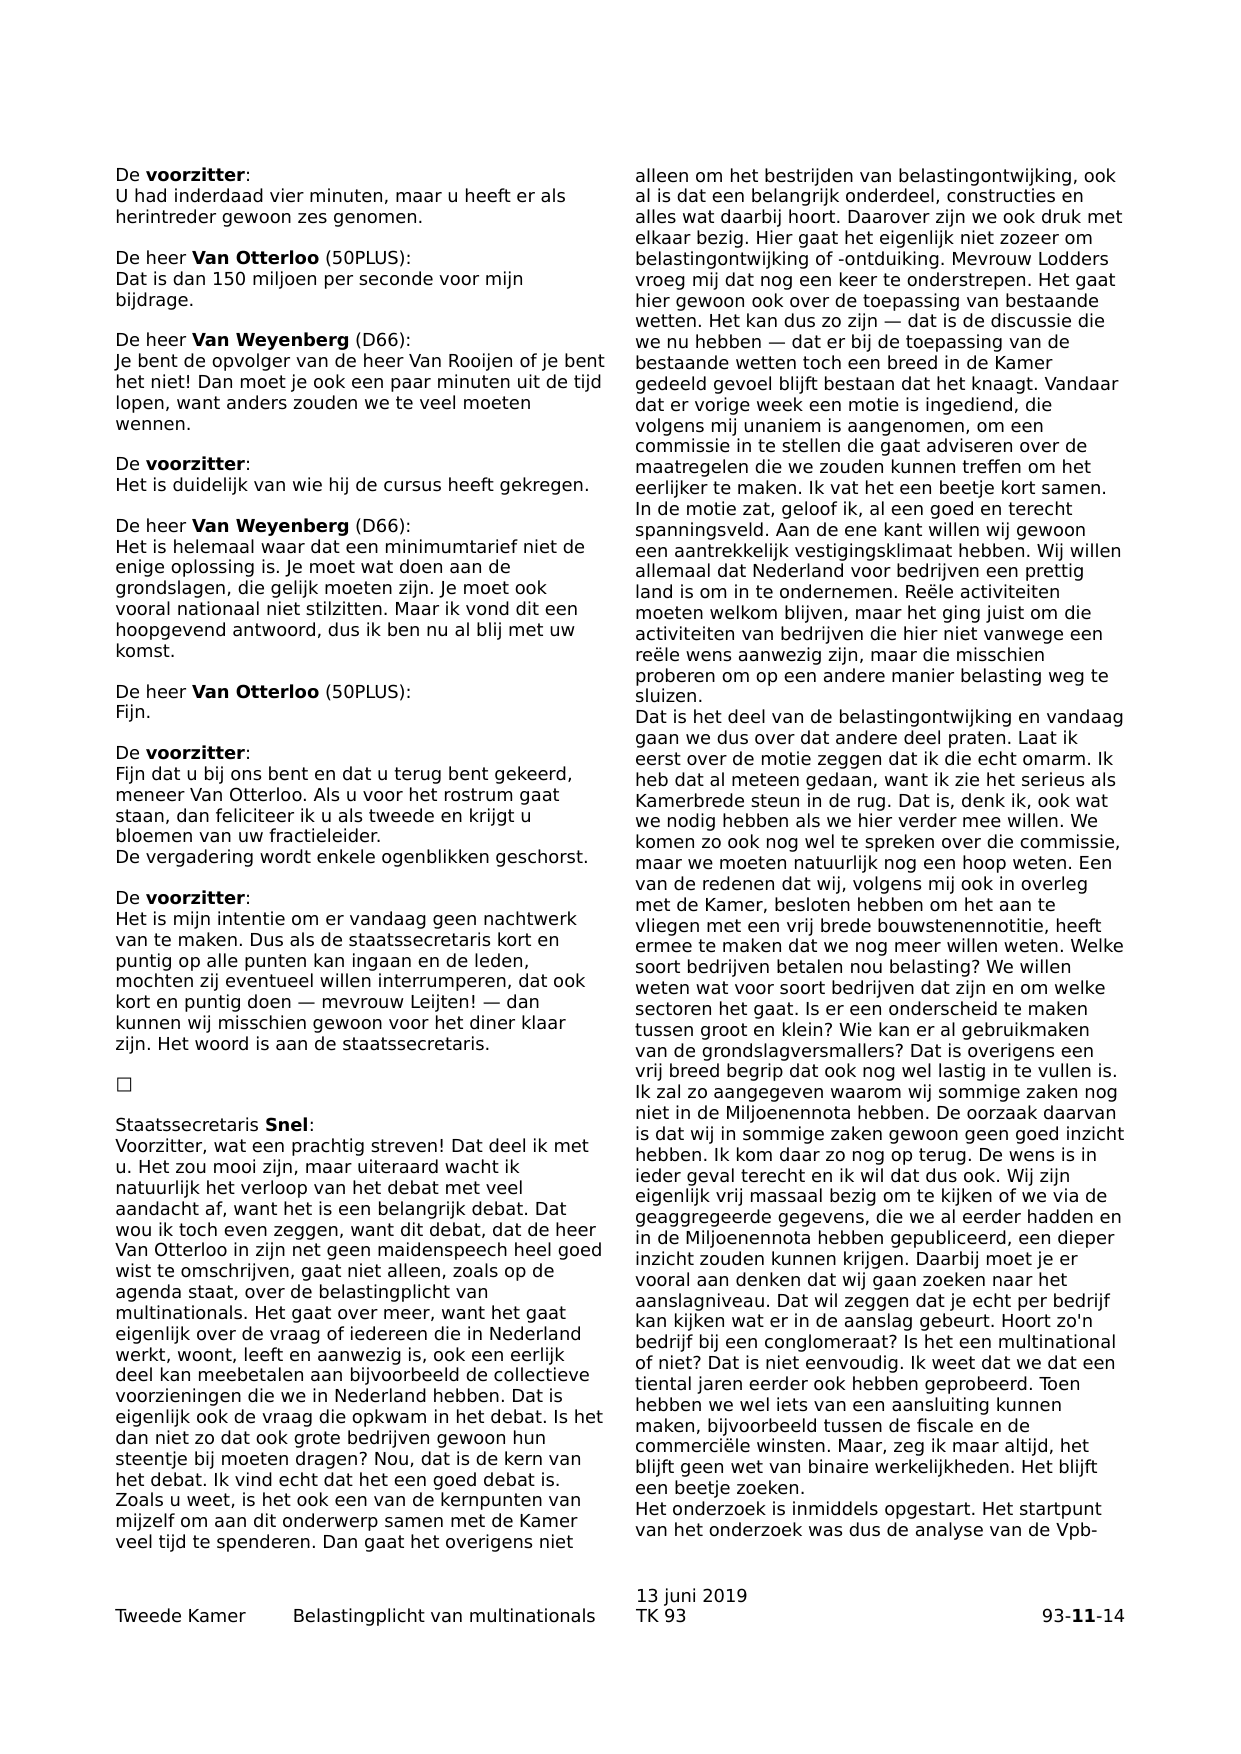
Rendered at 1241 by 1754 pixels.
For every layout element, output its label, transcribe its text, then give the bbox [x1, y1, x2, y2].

text De vergadering wordt enkele ogenblikken geschorst. [115, 847, 605, 868]
text De voorzitter: [115, 743, 605, 764]
text De voorzitter: [115, 888, 605, 909]
text alleen om het bestrijden van belastingontwijking, ook al is dat een belangrijk onderdeel, constructies en alles wat daarbij hoort. Daarover zijn we ook druk met elkaar bezig. Hier gaat het eigenlijk niet zozeer om belastingontwijking of -ontduiking. Mevrouw Lodders vroeg mij dat nog een keer te onderstrepen. Het gaat hier gewoon ook over de toepassing van bestaande wetten. Het kan dus zo zijn — dat is de discussie die we nu hebben — dat er bij de toepassing van de bestaande wetten toch een breed in de Kamer gedeeld gevoel blijft bestaan dat het knaagt. Vandaar dat er vorige week een motie is ingediend, die volgens mij unaniem is aangenomen, om een commissie in te stellen die gaat adviseren over de maatregelen die we zouden kunnen treffen om het eerlijker te maken. Ik vat het een beetje kort samen. [635, 165, 1125, 499]
text In de motie zat, geloof ik, al een goed en terecht spanningsveld. Aan de ene kant willen wij gewoon een aantrekkelijk vestigingsklimaat hebben. Wij willen allemaal dat Nederland voor bedrijven een prettig land is om in te ondernemen. Reële activiteiten moeten welkom blijven, maar het ging juist om die activiteiten van bedrijven die hier niet vanwege een reële wens aanwezig zijn, maar die misschien proberen om op een andere manier belasting weg te sluizen. [635, 499, 1125, 707]
text Staatssecretaris Snel: [115, 1115, 605, 1136]
text Dat is het deel van de belastingontwijking en vandaag gaan we dus over dat andere deel praten. Laat ik eerst over de motie zeggen dat ik die echt omarm. Ik heb dat al meteen gedaan, want ik zie het serieus als Kamerbrede steun in de rug. Dat is, denk ik, ook wat we nodig hebben als we hier verder mee willen. We komen zo ook nog wel te spreken over die commissie, maar we moeten natuurlijk nog een hoop weten. Een van de redenen dat wij, volgens mij ook in overleg met de Kamer, besloten hebben om het aan te vliegen met een vrij brede bouwstenennotitie, heeft ermee te maken dat we nog meer willen weten. Welke soort bedrijven betalen nou belasting? We willen weten wat voor soort bedrijven dat zijn en om welke sectoren het gaat. Is er een onderscheid te maken tussen groot en klein? Wie kan er al gebruikmaken van de grondslagversmallers? Dat is overigens een vrij breed begrip dat ook nog wel lastig in te vullen is. [635, 707, 1125, 1082]
text Ik zal zo aangegeven waarom wij sommige zaken nog niet in de Miljoenennota hebben. De oorzaak daarvan is dat wij in sommige zaken gewoon geen goed inzicht hebben. Ik kom daar zo nog op terug. De wens is in ieder geval terecht en ik wil dat dus ook. Wij zijn eigenlijk vrij massaal bezig om te kijken of we via de geaggregeerde gegevens, die we al eerder hadden en in de Miljoenennota hebben gepubliceerd, een dieper inzicht zouden kunnen krijgen. Daarbij moet je er vooral aan denken dat wij gaan zoeken naar het aanslagniveau. Dat wil zeggen dat je echt per bedrijf kan kijken wat er in de aanslag gebeurt. Hoort zo'n bedrijf bij een conglomeraat? Is het een multinational of niet? Dat is niet eenvoudig. Ik weet dat we dat een tiental jaren eerder ook hebben geprobeerd. Toen hebben we wel iets van een aansluiting kunnen maken, bijvoorbeeld tussen de fiscale en de commerciële winsten. Maar, zeg ik maar altijd, het blijft geen wet van binaire werkelijkheden. Het blijft een beetje zoeken. [635, 1082, 1125, 1499]
text Fijn. [115, 702, 605, 723]
text Het is duidelijk van wie hij de cursus heeft gekregen. [115, 475, 605, 496]
text Fijn dat u bij ons bent en dat u terug bent gekeerd, meneer Van Otterloo. Als u voor het rostrum gaat staan, dan feliciteer ik u als tweede en krijgt u bloemen van uw fractieleider. [115, 764, 605, 847]
text Zoals u weet, is het ook een van de kernpunten van mijzelf om aan dit onderwerp samen met de Kamer veel tijd te spenderen. Dan gaat het overigens niet [115, 1490, 605, 1553]
text De heer Van Weyenberg (D66): [115, 330, 605, 351]
text Dat is dan 150 miljoen per seconde voor mijn bijdrage. [115, 268, 605, 310]
text De heer Van Otterloo (50PLUS): [115, 248, 605, 268]
text Het is helemaal waar dat een minimumtarief niet de enige oplossing is. Je moet wat doen aan de grondslagen, die gelijk moeten zijn. Je moet ook vooral nationaal niet stilzitten. Maar ik vond dit een hoopgevend antwoord, dus ik ben nu al blij met uw komst. [115, 536, 605, 661]
text De voorzitter: [115, 165, 605, 186]
text Het onderzoek is inmiddels opgestart. Het startpunt van het onderzoek was dus de analyse van de Vpb- [635, 1499, 1125, 1540]
text Je bent de opvolger van de heer Van Rooijen of je bent het niet! Dan moet je ook een paar minuten uit de tijd lopen, want anders zouden we te veel moeten wennen. [115, 351, 605, 434]
text De heer Van Weyenberg (D66): [115, 516, 605, 536]
text U had inderdaad vier minuten, maar u heeft er als herintreder gewoon zes genomen. [115, 186, 605, 228]
text De heer Van Otterloo (50PLUS): [115, 681, 605, 702]
text ⬜ [115, 1074, 605, 1095]
text Het is mijn intentie om er vandaag geen nachtwerk van te maken. Dus als de staatssecretaris kort en puntig op alle punten kan ingaan en de leden, mochten zij eventueel willen interrumperen, dat ook kort en puntig doen — mevrouw Leijten! — dan kunnen wij misschien gewoon voor het diner klaar zijn. Het woord is aan de staatssecretaris. [115, 909, 605, 1054]
text De voorzitter: [115, 454, 605, 475]
text Voorzitter, wat een prachtig streven! Dat deel ik met u. Het zou mooi zijn, maar uiteraard wacht ik natuurlijk het verloop van het debat met veel aandacht af, want het is een belangrijk debat. Dat wou ik toch even zeggen, want dit debat, dat de heer Van Otterloo in zijn net geen maidenspeech heel goed wist te omschrijven, gaat niet alleen, zoals op de agenda staat, over de belastingplicht van multinationals. Het gaat over meer, want het gaat eigenlijk over de vraag of iedereen die in Nederland werkt, woont, leeft en aanwezig is, ook een eerlijk deel kan meebetalen aan bijvoorbeeld de collectieve voorzieningen die we in Nederland hebben. Dat is eigenlijk ook de vraag die opkwam in het debat. Is het dan niet zo dat ook grote bedrijven gewoon hun steentje bij moeten dragen? Nou, dat is de kern van het debat. Ik vind echt dat het een goed debat is. [115, 1136, 605, 1490]
